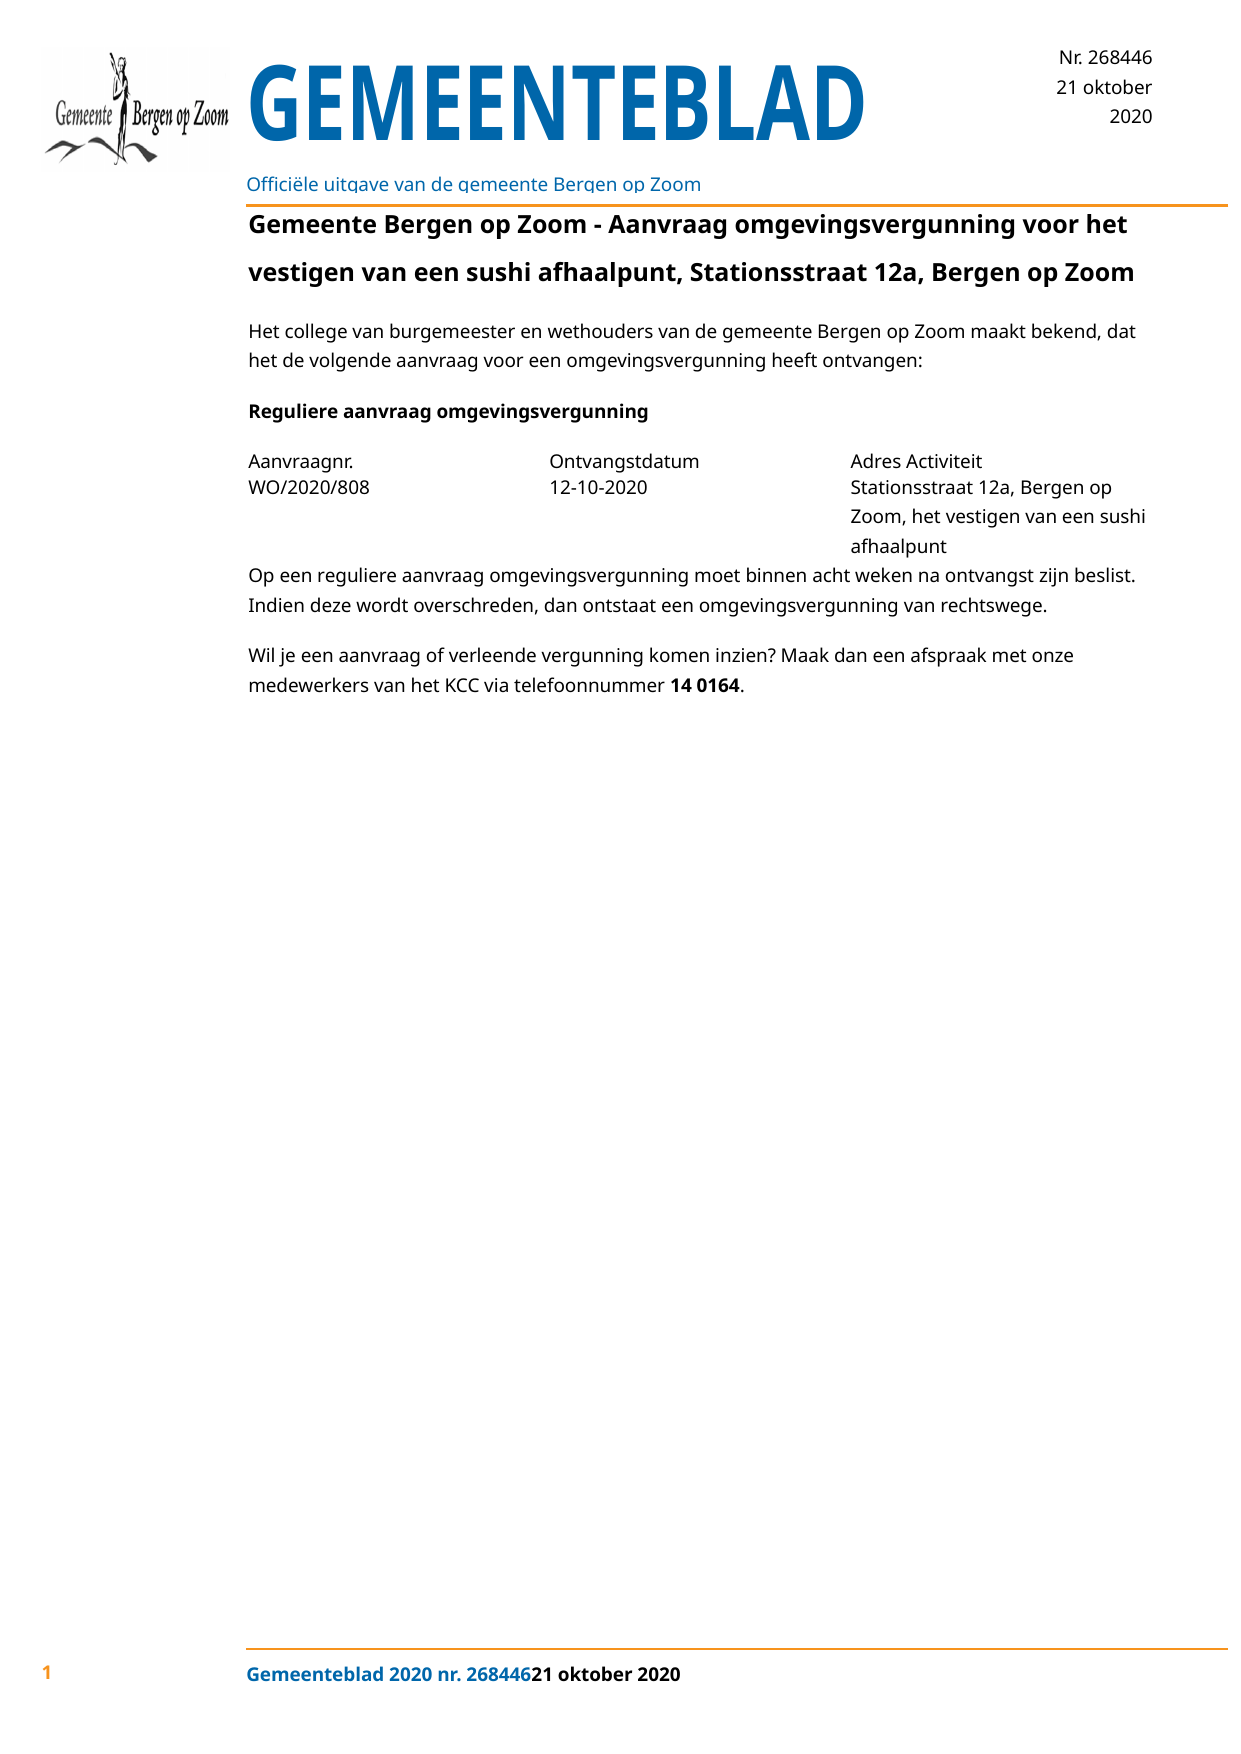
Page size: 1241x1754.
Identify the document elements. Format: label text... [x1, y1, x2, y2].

table_header Ontvangstdatum [549, 449, 850, 474]
text Het college van burgemeester en wethouders van de gemeente Bergen op Zoom maakt bekend, dat het de volgende aanvraag voor een omgevingsvergunning heeft ontvangen: [248, 318, 1152, 373]
table_header Adres Activiteit [850, 449, 1152, 474]
table_header Aanvraagnr. [248, 449, 549, 474]
text Op een reguliere aanvraag omgevingsvergunning moet binnen acht weken na ontvangst zijn beslist. Indien deze wordt overschreden, dan ontstaat een omgevingsvergunning van rechtswege. [248, 562, 1152, 618]
text Reguliere aanvraag omgevingsvergunning [248, 398, 1152, 424]
text Gemeente Bergen op Zoom - Aanvraag omgevingsvergunning voor het vestigen van een sushi afhaalpunt, Stationsstraat 12a, Bergen op Zoom [248, 207, 1152, 288]
table_cell 12-10-2020 [549, 474, 850, 559]
picture [41, 47, 231, 172]
table_cell Stationsstraat 12a, Bergen op Zoom, het vestigen van een sushi afhaalpunt [850, 474, 1152, 559]
table_cell WO/2020/808 [248, 474, 549, 559]
text Wil je een aanvraag of verleende vergunning komen inzien? Maak dan een afspraak met onze medewerkers van het KCC via telefoonnummer 14 0164. [248, 642, 1152, 698]
